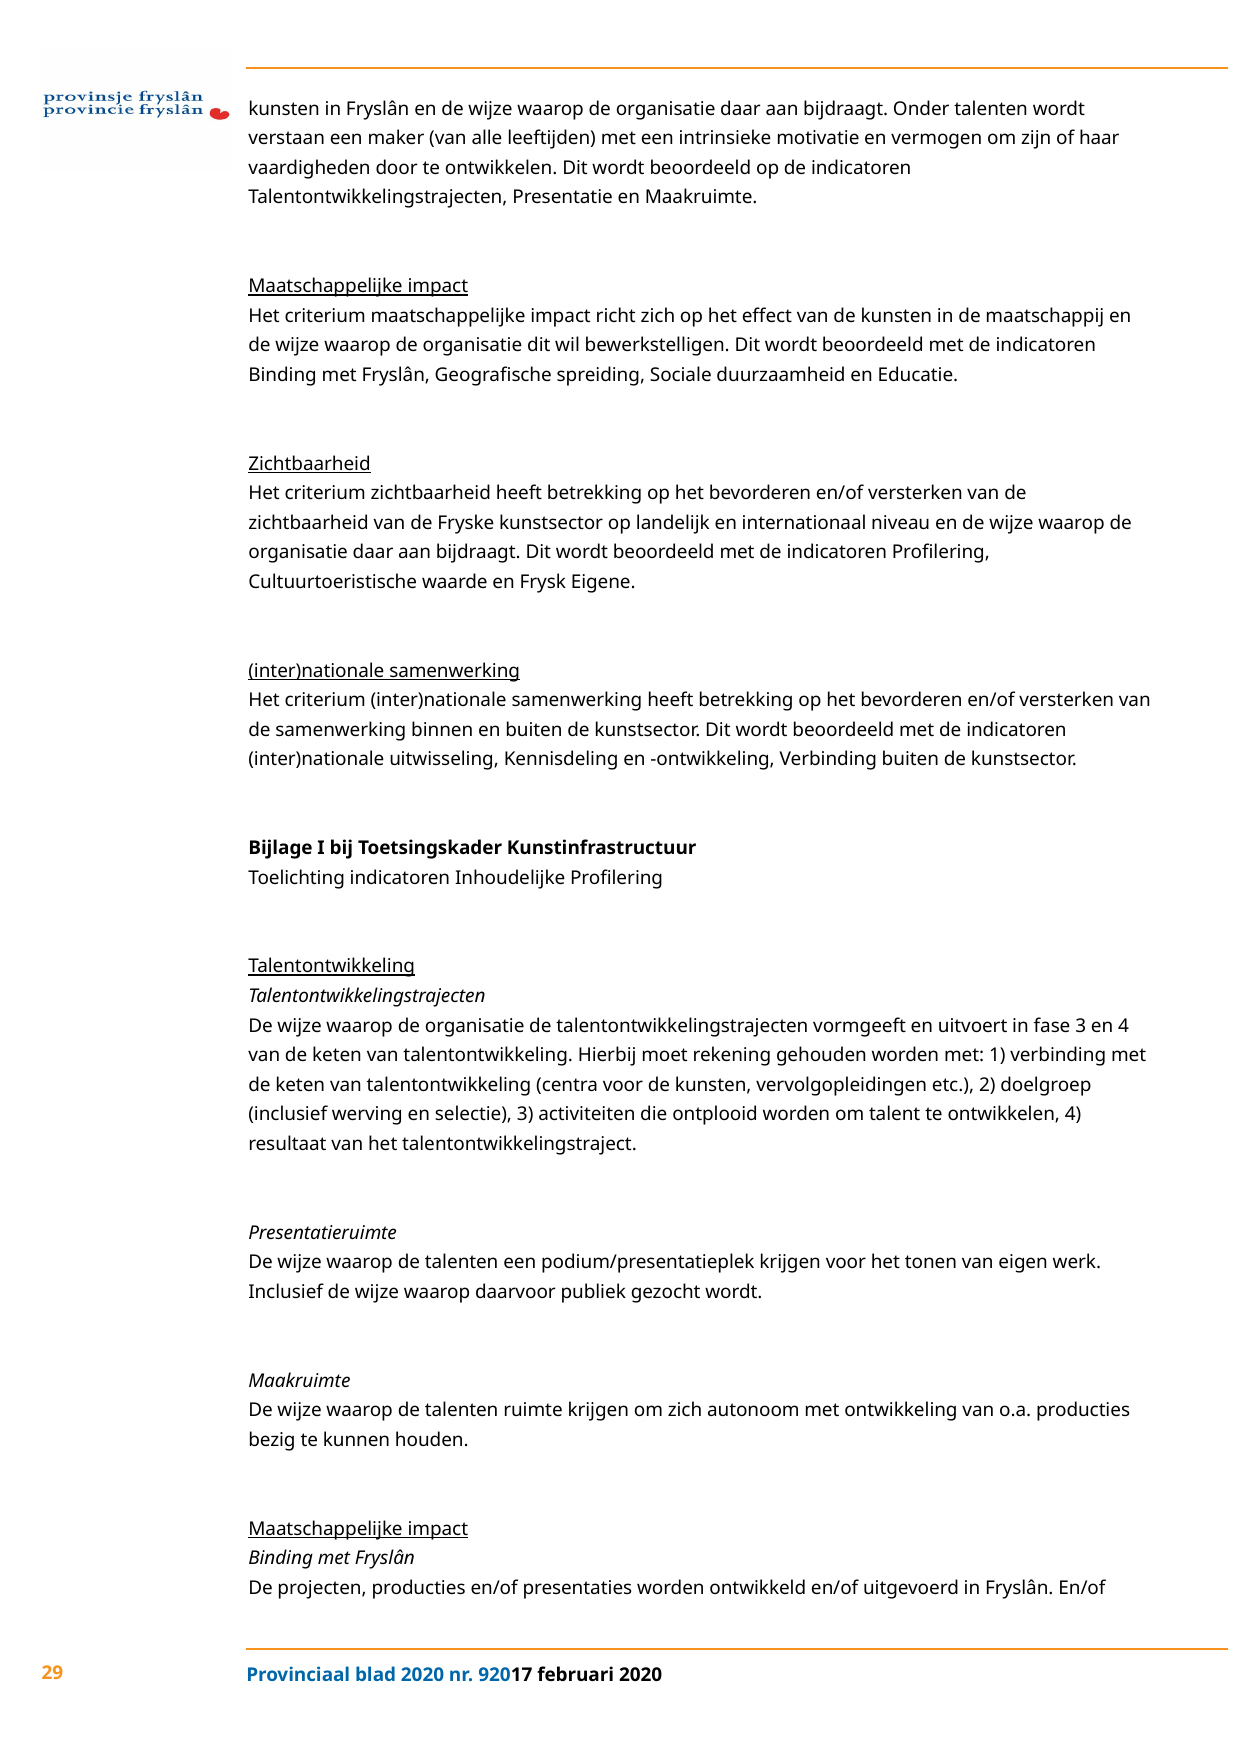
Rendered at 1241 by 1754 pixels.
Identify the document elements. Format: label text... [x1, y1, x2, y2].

picture [41, 47, 231, 172]
text Maakruimte [248, 1367, 1152, 1393]
text De wijze waarop de talenten ruimte krijgen om zich autonoom met ontwikkeling van o.a. producties bezig te kunnen houden. [248, 1396, 1152, 1452]
text De projecten, producties en/of presentaties worden ontwikkeld en/of uitgevoerd in Fryslân. En/of [248, 1574, 1152, 1600]
text Maatschappelijke impact [248, 272, 1152, 298]
text Maatschappelijke impact [248, 1515, 1152, 1541]
text Het criterium maatschappelijke impact richt zich op het effect van de kunsten in de maatschappij en de wijze waarop de organisatie dit wil bewerkstelligen. Dit wordt beoordeeld met de indicatoren Binding met Fryslân, Geografische spreiding, Sociale duurzaamheid en Educatie. [248, 302, 1152, 387]
text Het criterium zichtbaarheid heeft betrekking op het bevorderen en/of versterken van de zichtbaarheid van de Fryske kunstsector op landelijk en internationaal niveau en de wijze waarop de organisatie daar aan bijdraagt. Dit wordt beoordeeld met de indicatoren Profilering, Cultuurtoeristische waarde en Frysk Eigene. [248, 479, 1152, 594]
text Talentontwikkelingstrajecten [248, 982, 1152, 1008]
text Presentatieruimte [248, 1219, 1152, 1245]
text De wijze waarop de talenten een podium/presentatieplek krijgen voor het tonen van eigen werk. Inclusief de wijze waarop daarvoor publiek gezocht wordt. [248, 1248, 1152, 1304]
text De wijze waarop de organisatie de talentontwikkelingstrajecten vormgeeft en uitvoert in fase 3 en 4 van de keten van talentontwikkeling. Hierbij moet rekening gehouden worden met: 1) verbinding met de keten van talentontwikkeling (centra voor de kunsten, vervolgopleidingen etc.), 2) doelgroep (inclusief werving en selectie), 3) activiteiten die ontplooid worden om talent te ontwikkelen, 4) resultaat van het talentontwikkelingstraject. [248, 1012, 1152, 1156]
text Toelichting indicatoren Inhoudelijke Profilering [248, 864, 1152, 890]
text kunsten in Fryslân en de wijze waarop de organisatie daar aan bijdraagt. Onder talenten wordt verstaan een maker (van alle leeftijden) met een intrinsieke motivatie en vermogen om zijn of haar vaardigheden door te ontwikkelen. Dit wordt beoordeeld op de indicatoren Talentontwikkelingstrajecten, Presentatie en Maakruimte. [248, 95, 1152, 209]
text Talentontwikkeling [248, 953, 1152, 978]
text (inter)nationale samenwerking [248, 657, 1152, 683]
text Bijlage I bij Toetsingskader Kunstinfrastructuur [248, 834, 1152, 860]
text Zichtbaarheid [248, 450, 1152, 476]
text Het criterium (inter)nationale samenwerking heeft betrekking op het bevorderen en/of versterken van de samenwerking binnen en buiten de kunstsector. Dit wordt beoordeeld met de indicatoren (inter)nationale uitwisseling, Kennisdeling en -ontwikkeling, Verbinding buiten de kunstsector. [248, 686, 1152, 771]
text Binding met Fryslân [248, 1544, 1152, 1570]
